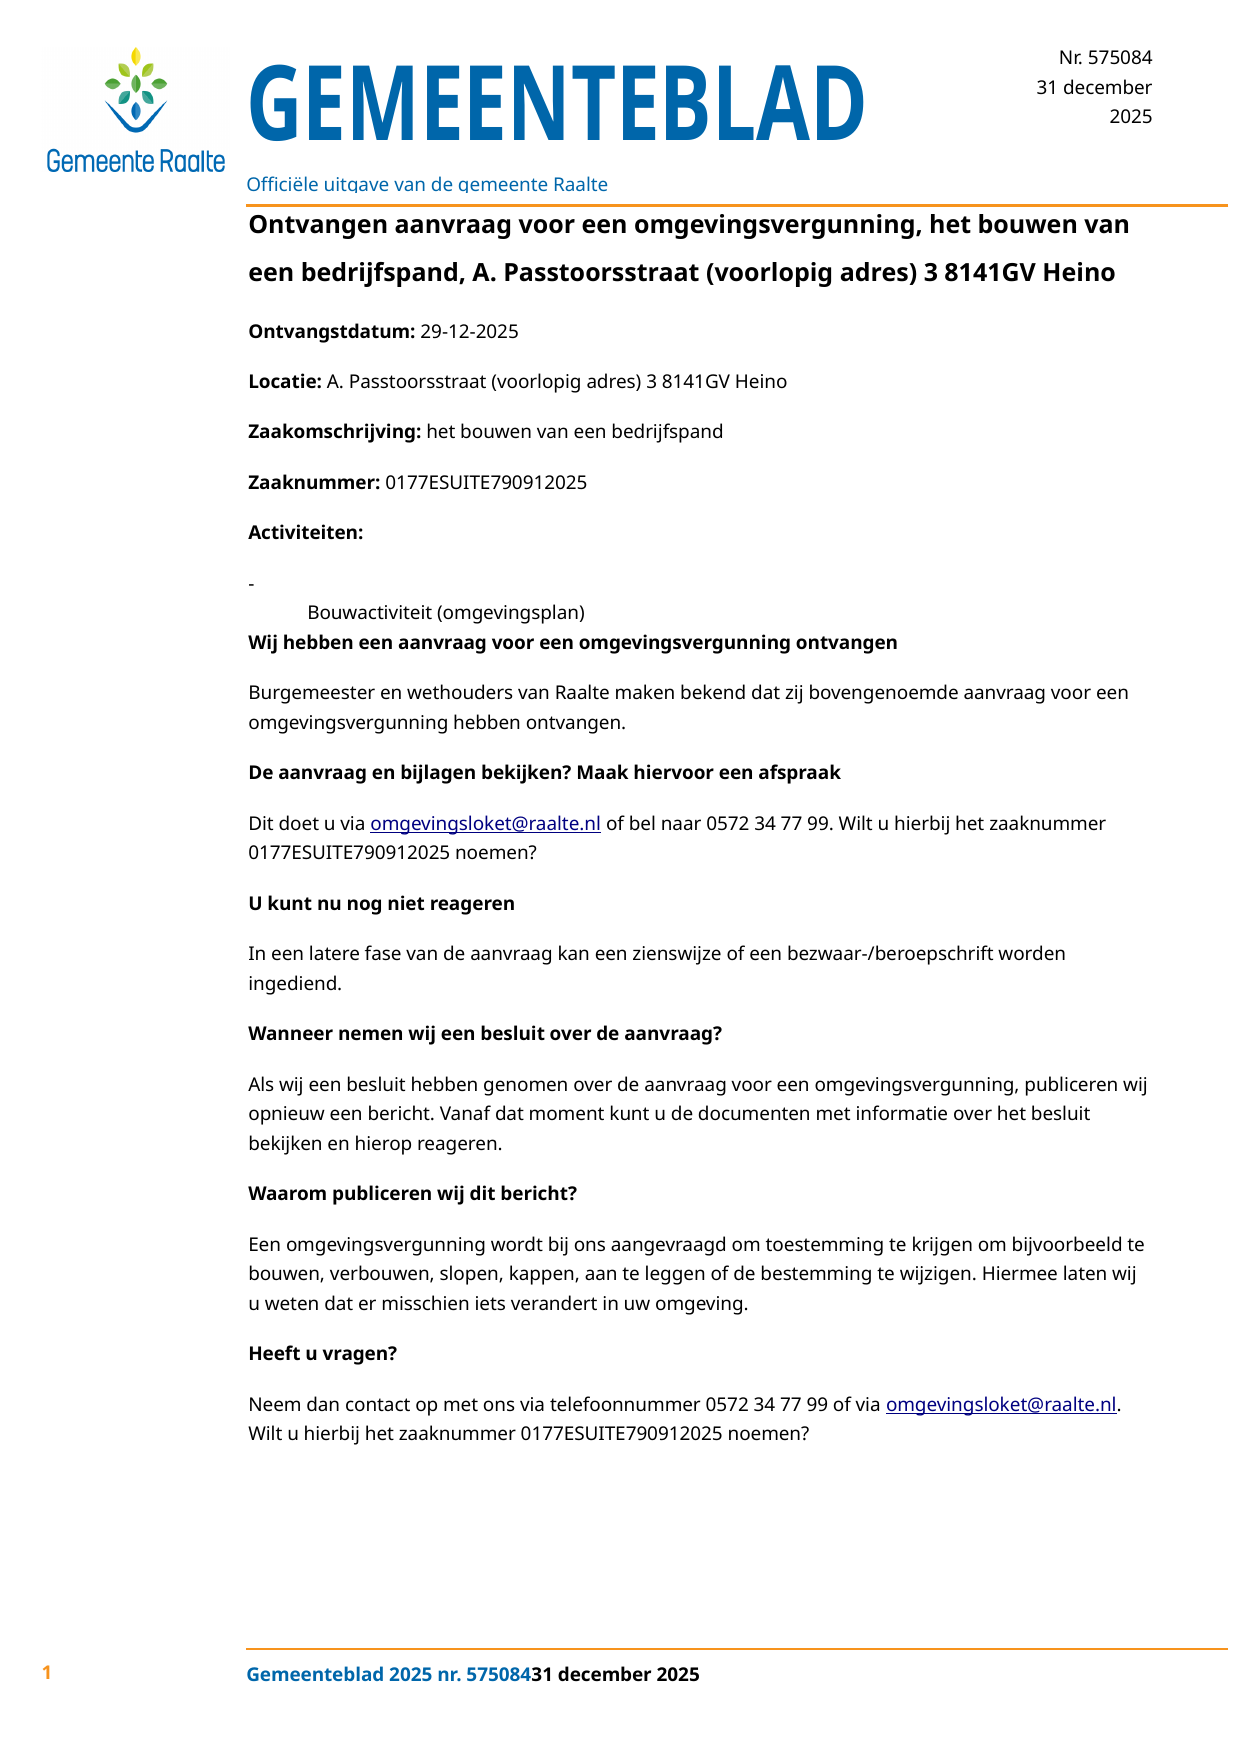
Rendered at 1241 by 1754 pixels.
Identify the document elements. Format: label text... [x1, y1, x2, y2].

picture [41, 47, 231, 172]
text Ontvangen aanvraag voor een omgevingsvergunning, het bouwen van een bedrijfspand, A. Passtoorsstraat (voorlopig adres) 3 8141GV Heino [248, 207, 1152, 288]
text De aanvraag en bijlagen bekijken? Maak hiervoor een afspraak [248, 759, 1152, 785]
text Als wij een besluit hebben genomen over de aanvraag voor een omgevingsvergunning, publiceren wij opnieuw een bericht. Vanaf dat moment kunt u de documenten met informatie over het besluit bekijken en hierop reageren. [248, 1071, 1152, 1156]
text Een omgevingsvergunning wordt bij ons aangevraagd om toestemming te krijgen om bijvoorbeeld te bouwen, verbouwen, slopen, kappen, aan te leggen of de bestemming te wijzigen. Hiermee laten wij u weten dat er misschien iets verandert in uw omgeving. [248, 1231, 1152, 1316]
text Heeft u vragen? [248, 1340, 1152, 1366]
text Activiteiten: [248, 519, 1152, 545]
text Dit doet u via omgevingsloket@raalte.nl of bel naar 0572 34 77 99. Wilt u hierbij het zaaknummer 0177ESUITE790912025 noemen? [248, 810, 1152, 865]
text Neem dan contact op met ons via telefoonnummer 0572 34 77 99 of via omgevingsloket@raalte.nl. Wilt u hierbij het zaaknummer 0177ESUITE790912025 noemen? [248, 1391, 1152, 1446]
text Wanneer nemen wij een besluit over de aanvraag? [248, 1020, 1152, 1046]
text Zaaknummer: 0177ESUITE790912025 [248, 469, 1152, 495]
text Zaakomschrijving: het bouwen van een bedrijfspand [248, 419, 1152, 444]
text Burgemeester en wethouders van Raalte maken bekend dat zij bovengenoemde aanvraag voor een omgevingsvergunning hebben ontvangen. [248, 679, 1152, 735]
text Waarom publiceren wij dit bericht? [248, 1180, 1152, 1206]
text Wij hebben een aanvraag voor een omgevingsvergunning ontvangen [248, 629, 1152, 655]
text Ontvangstdatum: 29-12-2025 [248, 318, 1152, 344]
text Locatie: A. Passtoorsstraat (voorlopig adres) 3 8141GV Heino [248, 368, 1152, 394]
text U kunt nu nog niet reageren [248, 890, 1152, 916]
list Bouwactiviteit (omgevingsplan) [248, 599, 1152, 625]
text In een latere fase van de aanvraag kan een zienswijze of een bezwaar-/beroepschrift worden ingediend. [248, 940, 1152, 996]
